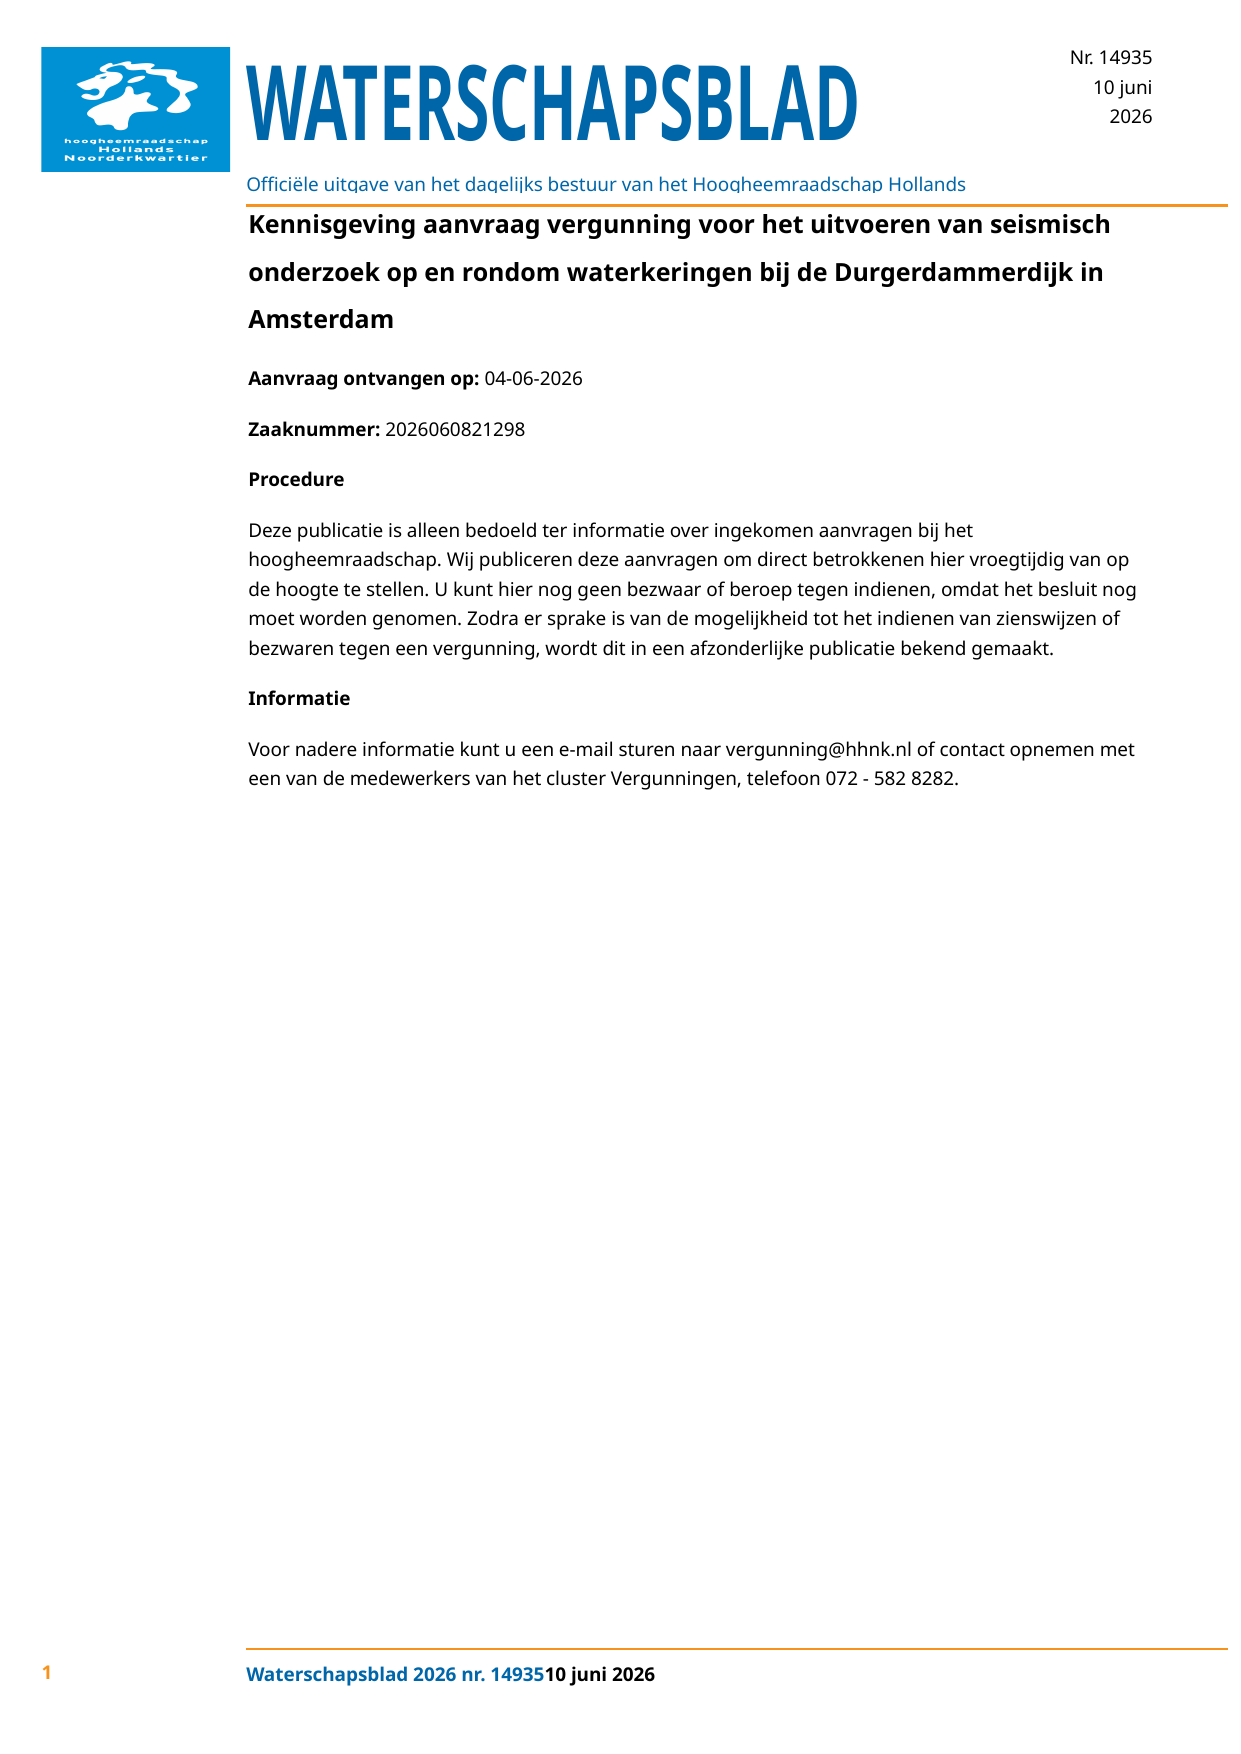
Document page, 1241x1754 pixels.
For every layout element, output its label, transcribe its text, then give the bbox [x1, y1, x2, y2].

picture [118, 62, 197, 112]
text Deze publicatie is alleen bedoeld ter informatie over ingekomen aanvragen bij het hoogheemraadschap. Wij publiceren deze aanvragen om direct betrokkenen hier vroegtijdig van op de hoogte te stellen. U kunt hier nog geen bezwaar of beroep tegen indienen, omdat het besluit nog moet worden genomen. Zodra er sprake is van de mogelijkheid tot het indienen van zienswijzen of bezwaren tegen een vergunning, wordt dit in een afzonderlijke publicatie bekend gemaakt. [248, 517, 1152, 661]
text Informatie [248, 686, 1152, 711]
text Zaaknummer: 2026060821298 [248, 416, 1152, 442]
picture [78, 64, 122, 99]
text Procedure [248, 466, 1152, 492]
text Voor nadere informatie kunt u een e-mail sturen naar vergunning@hhnk.nl of contact opnemen met een van de medewerkers van het cluster Vergunningen, telefoon 072 - 582 8282. [248, 736, 1152, 791]
picture [129, 76, 144, 82]
picture [88, 87, 157, 130]
text Aanvraag ontvangen op: 04-06-2026 [248, 366, 1152, 391]
text Kennisgeving aanvraag vergunning voor het uitvoeren van seismisch onderzoek op en rondom waterkeringen bij de Durgerdammerdijk in Amsterdam [248, 207, 1152, 336]
